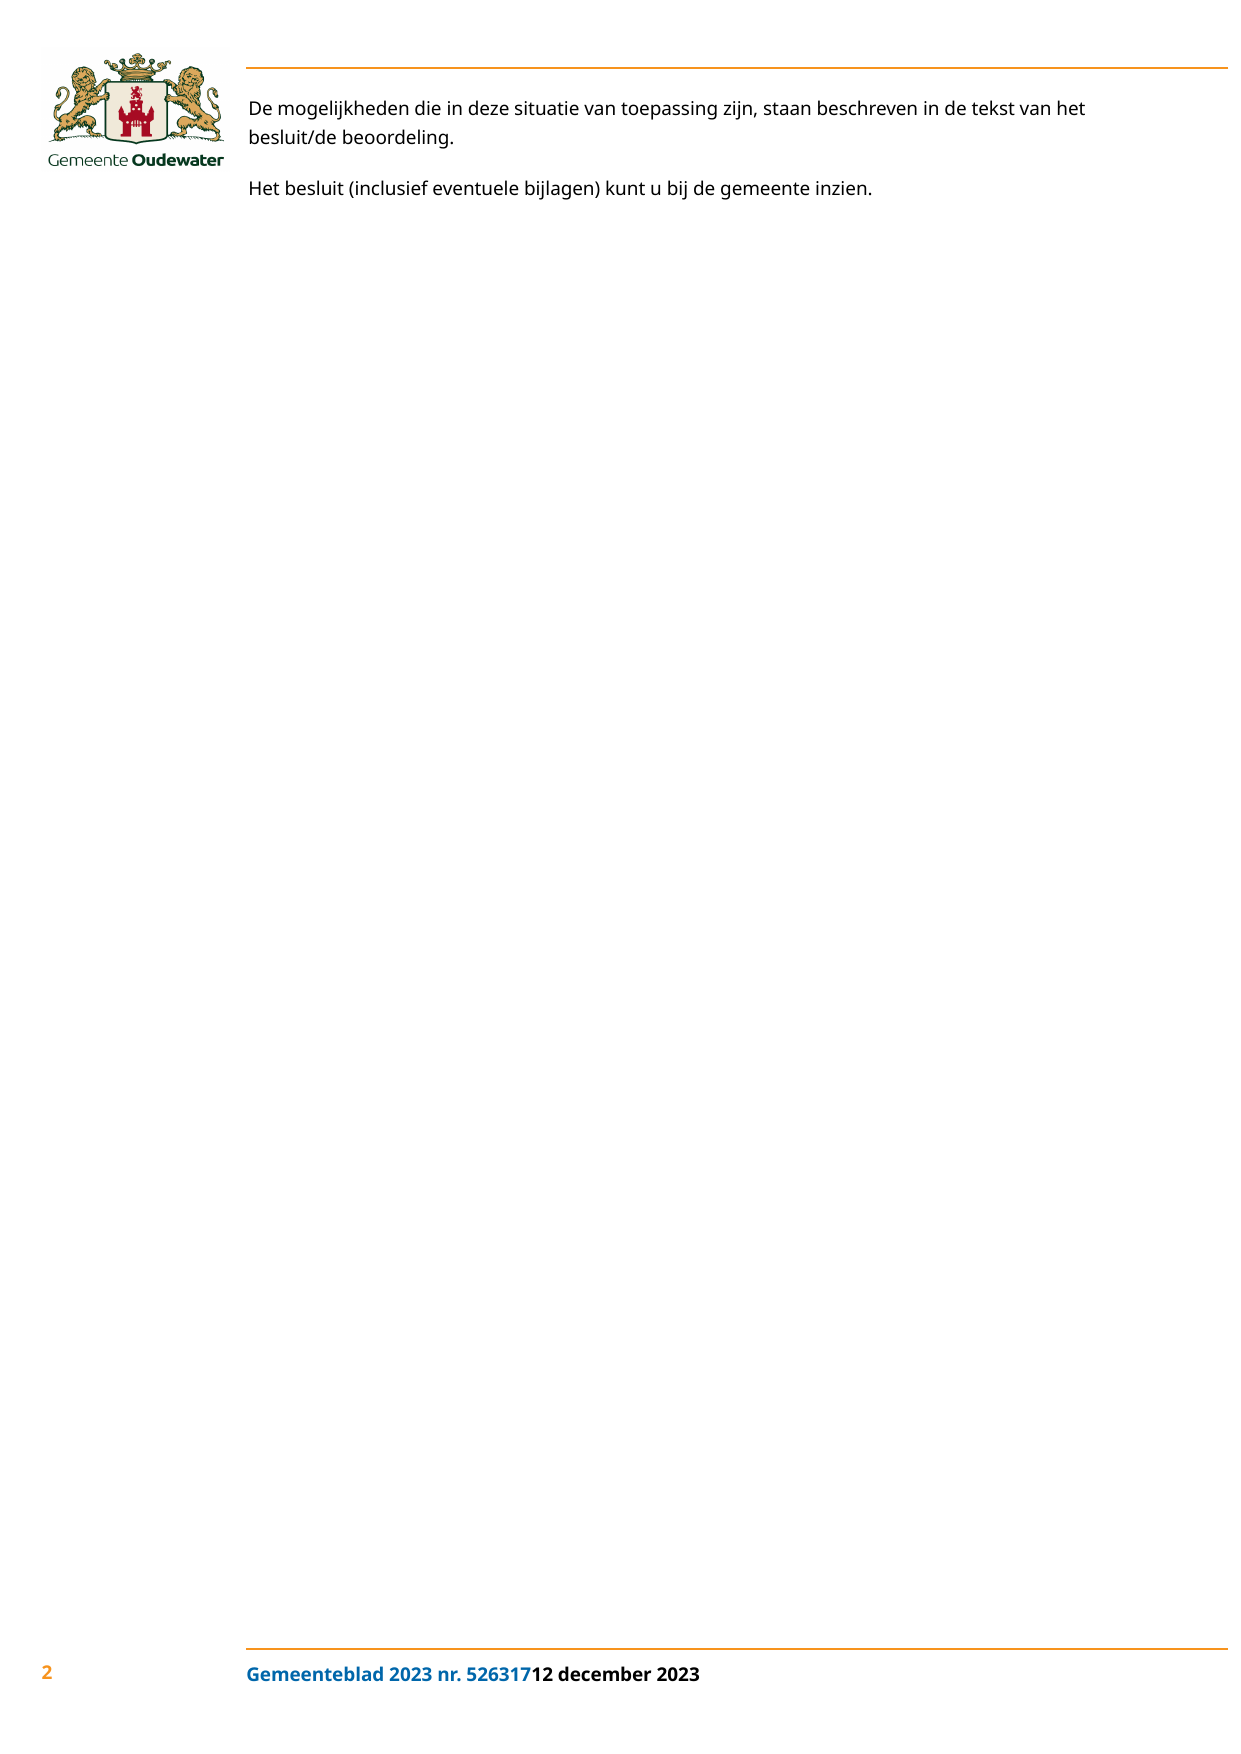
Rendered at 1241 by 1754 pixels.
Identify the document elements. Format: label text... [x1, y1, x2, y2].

picture [41, 47, 231, 172]
text De mogelijkheden die in deze situatie van toepassing zijn, staan beschreven in de tekst van het besluit/de beoordeling. [248, 95, 1152, 150]
text Het besluit (inclusief eventuele bijlagen) kunt u bij de gemeente inzien. [248, 175, 1152, 201]
